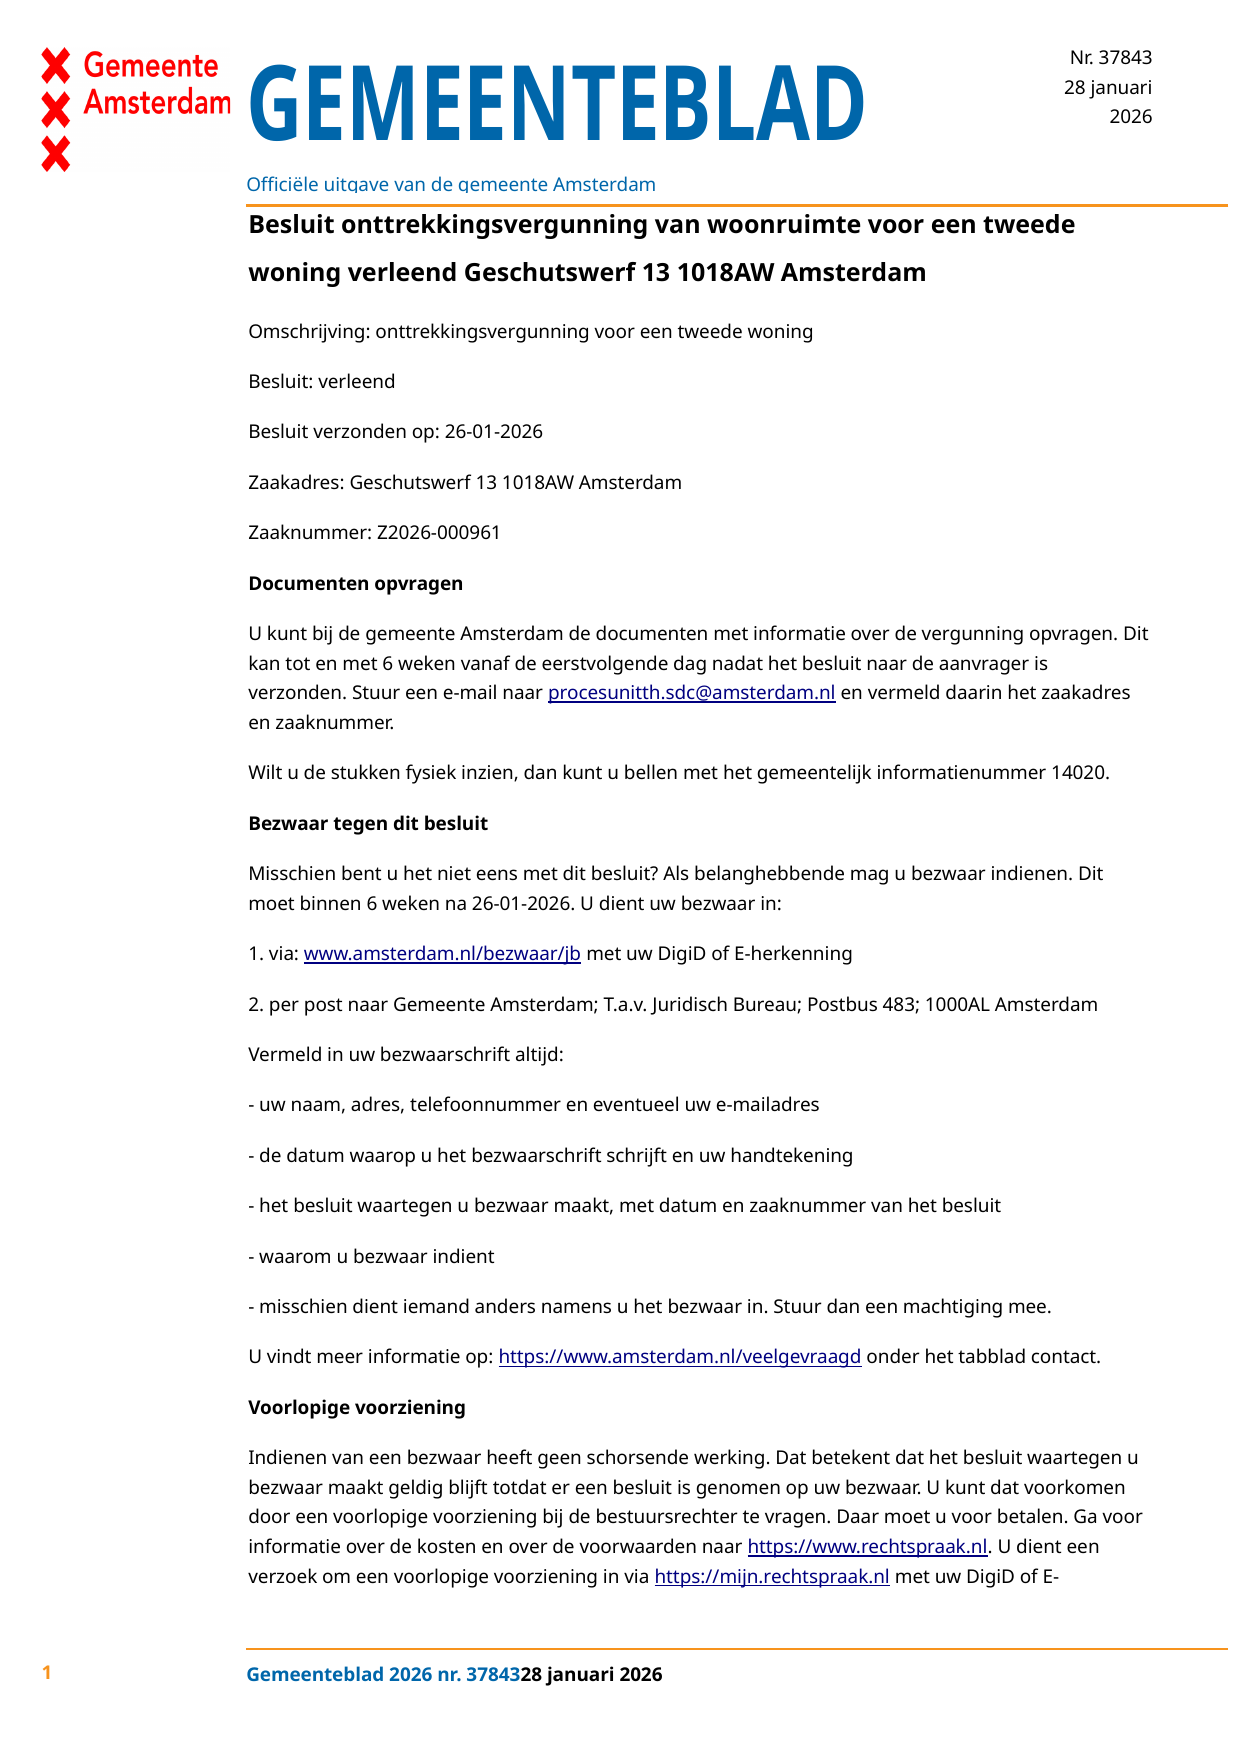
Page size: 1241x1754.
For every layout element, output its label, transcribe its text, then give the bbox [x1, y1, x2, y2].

text Misschien bent u het niet eens met dit besluit? Als belanghebbende mag u bezwaar indienen. Dit moet binnen 6 weken na 26-01-2026. U dient uw bezwaar in: [248, 860, 1152, 916]
text U kunt bij de gemeente Amsterdam de documenten met informatie over de vergunning opvragen. Dit kan tot en met 6 weken vanaf de eerstvolgende dag nadat het besluit naar de aanvrager is verzonden. Stuur een e-mail naar procesunitth.sdc@amsterdam.nl en vermeld daarin het zaakadres en zaaknummer. [248, 620, 1152, 735]
text 2. per post naar Gemeente Amsterdam; T.a.v. Juridisch Bureau; Postbus 483; 1000AL Amsterdam [248, 991, 1152, 1017]
text Besluit onttrekkingsvergunning van woonruimte voor een tweede woning verleend Geschutswerf 13 1018AW Amsterdam [248, 207, 1152, 288]
text Omschrijving: onttrekkingsvergunning voor een tweede woning [248, 318, 1152, 344]
text - misschien dient iemand anders namens u het bezwaar in. Stuur dan een machtiging mee. [248, 1293, 1152, 1319]
text Besluit: verleend [248, 368, 1152, 394]
text Bezwaar tegen dit besluit [248, 810, 1152, 836]
text U vindt meer informatie op: https://www.amsterdam.nl/veelgevraagd onder het tabblad contact. [248, 1344, 1152, 1369]
text - waarom u bezwaar indient [248, 1243, 1152, 1269]
text Zaakadres: Geschutswerf 13 1018AW Amsterdam [248, 469, 1152, 495]
text Indienen van een bezwaar heeft geen schorsende werking. Dat betekent dat het besluit waartegen u bezwaar maakt geldig blijft totdat er een besluit is genomen op uw bezwaar. U kunt dat voorkomen door een voorlopige voorziening bij de bestuursrechter te vragen. Daar moet u voor betalen. Ga voor informatie over de kosten en over de voorwaarden naar https://www.rechtspraak.nl. U dient een verzoek om een voorlopige voorziening in via https://mijn.rechtspraak.nl met uw DigiD of E- [248, 1444, 1152, 1589]
text Voorlopige voorziening [248, 1394, 1152, 1420]
text Zaaknummer: Z2026-000961 [248, 519, 1152, 545]
text - het besluit waartegen u bezwaar maakt, met datum en zaaknummer van het besluit [248, 1192, 1152, 1218]
text - de datum waarop u het bezwaarschrift schrijft en uw handtekening [248, 1142, 1152, 1168]
text Documenten opvragen [248, 570, 1152, 596]
text Vermeld in uw bezwaarschrift altijd: [248, 1041, 1152, 1067]
text - uw naam, adres, telefoonnummer en eventueel uw e-mailadres [248, 1092, 1152, 1117]
text Besluit verzonden op: 26-01-2026 [248, 419, 1152, 444]
text Wilt u de stukken fysiek inzien, dan kunt u bellen met het gemeentelijk informatienummer 14020. [248, 759, 1152, 785]
picture [41, 47, 231, 172]
text 1. via: www.amsterdam.nl/bezwaar/jb met uw DigiD of E-herkenning [248, 940, 1152, 966]
